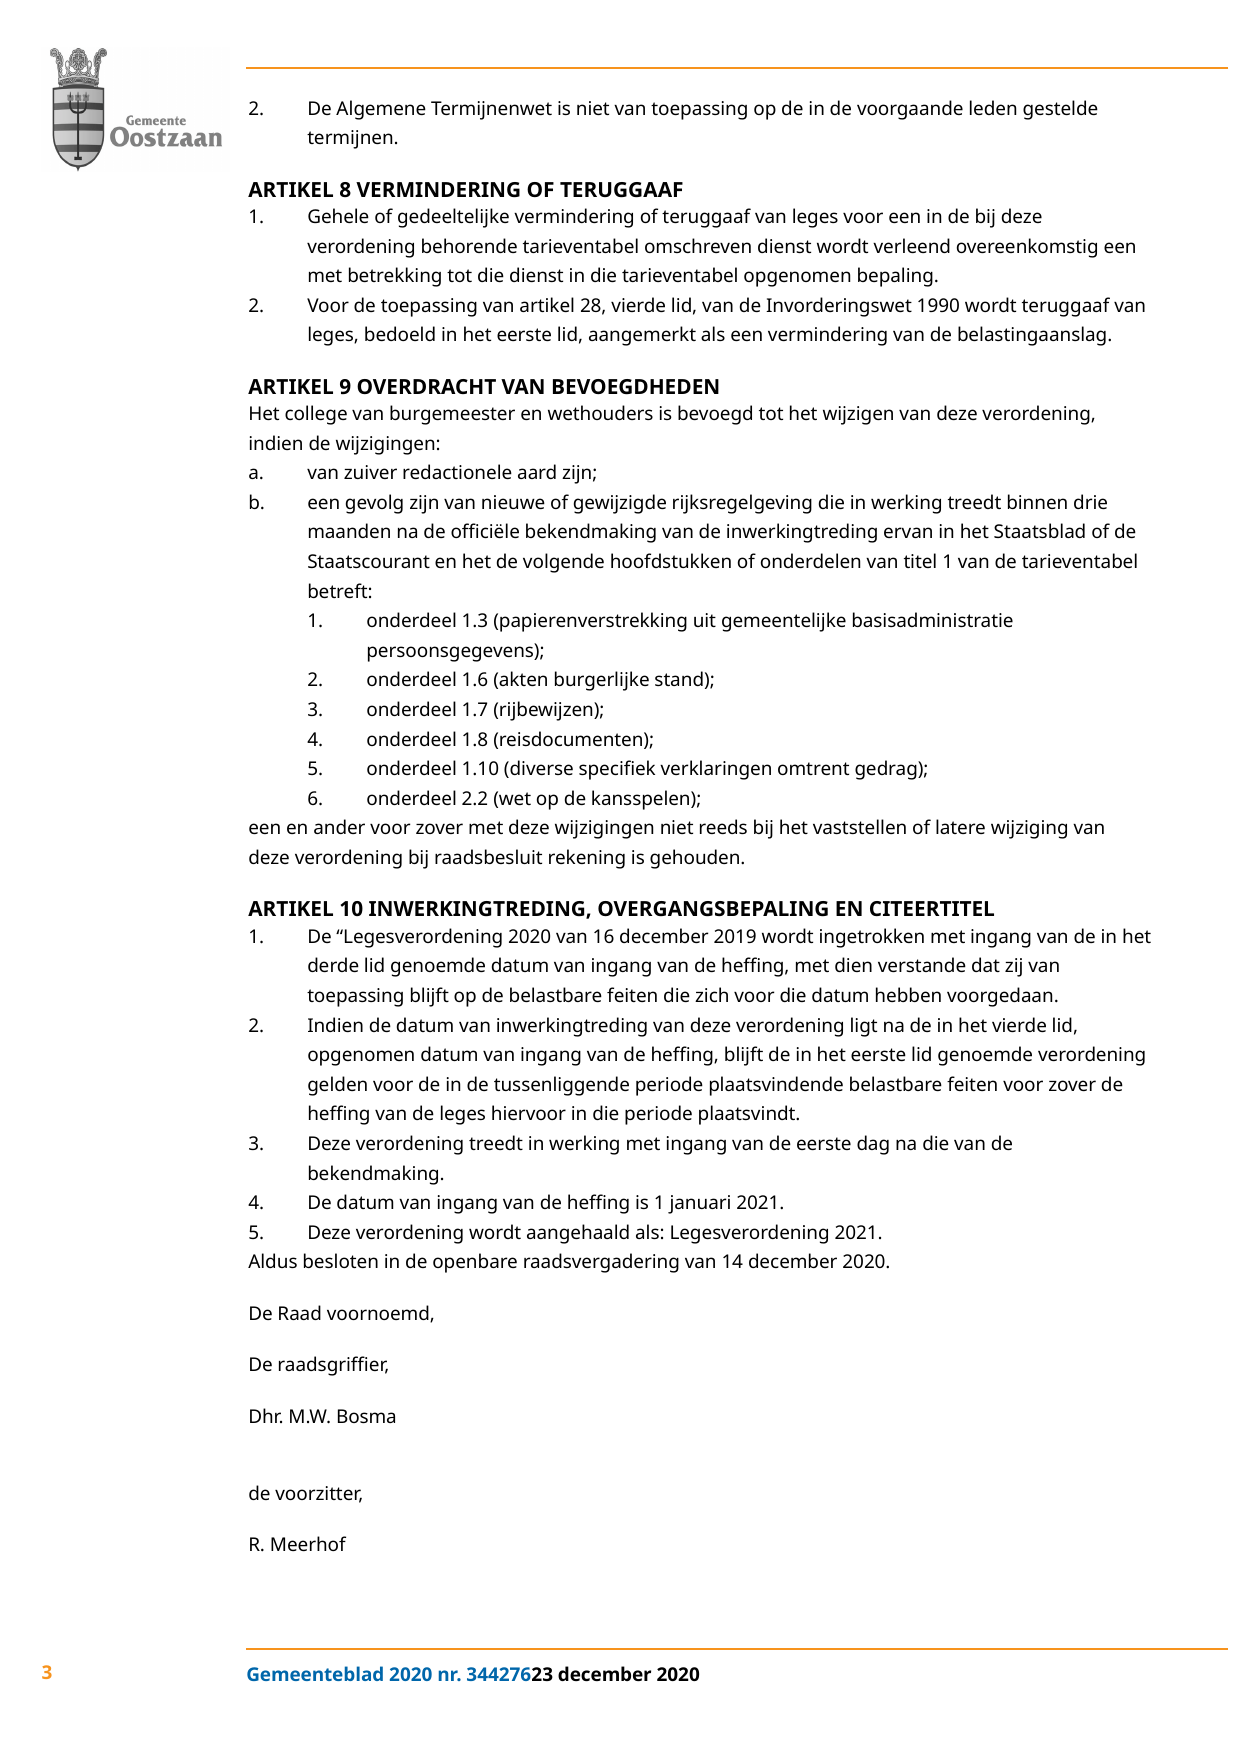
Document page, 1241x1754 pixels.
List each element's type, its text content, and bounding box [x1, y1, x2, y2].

picture [41, 47, 231, 172]
list onderdeel 1.8 (reisdocumenten); [307, 726, 1152, 752]
list Deze verordening treedt in werking met ingang van de eerste dag na die van de bekendmaking. [248, 1130, 1152, 1185]
list onderdeel 1.10 (diverse specifiek verklaringen omtrent gedrag); [307, 755, 1152, 781]
list onderdeel 1.7 (rijbewijzen); [307, 696, 1152, 722]
list Indien de datum van inwerkingtreding van deze verordening ligt na de in het vierde lid, opgenomen datum van ingang van de heffing, blijft de in het eerste lid genoemde verordening gelden voor de in de tussenliggende periode plaatsvindende belastbare feiten voor zover de heffing van de leges hiervoor in die periode plaatsvindt. [248, 1012, 1152, 1126]
list De ‘‘Legesverordening 2020 van 16 december 2019 wordt ingetrokken met ingang van de in het derde lid genoemde datum van ingang van de heffing, met dien verstande dat zij van toepassing blijft op de belastbare feiten die zich voor die datum hebben voorgedaan. [248, 923, 1152, 1008]
text De raadsgriffier, [248, 1351, 1152, 1377]
text De Raad voornoemd, [248, 1300, 1152, 1326]
text Het college van burgemeester en wethouders is bevoegd tot het wijzigen van deze verordening, indien de wijzigingen: [248, 400, 1152, 456]
text een en ander voor zover met deze wijzigingen niet reeds bij het vaststellen of latere wijziging van deze verordening bij raadsbesluit rekening is gehouden. [248, 814, 1152, 870]
list De Algemene Termijnenwet is niet van toepassing op de in de voorgaande leden gestelde termijnen. [248, 95, 1152, 150]
text Aldus besloten in de openbare raadsvergadering van 14 december 2020. [248, 1248, 1152, 1274]
text ARTIKEL 8 VERMINDERING OF TERUGGAAF [248, 175, 1152, 203]
list De datum van ingang van de heffing is 1 januari 2021. [248, 1189, 1152, 1215]
text Dhr. M.W. Bosma [248, 1403, 1152, 1428]
text R. Meerhof [248, 1531, 1152, 1557]
list van zuiver redactionele aard zijn; [248, 459, 1152, 485]
text ARTIKEL 10 INWERKINGTREDING, OVERGANGSBEPALING EN CITEERTITEL [248, 894, 1152, 923]
text de voorzitter, [248, 1480, 1152, 1506]
list onderdeel 2.2 (wet op de kansspelen); [307, 785, 1152, 811]
list Deze verordening wordt aangehaald als: Legesverordening 2021. [248, 1219, 1152, 1244]
list Voor de toepassing van artikel 28, vierde lid, van de Invorderingswet 1990 wordt teruggaaf van leges, bedoeld in het eerste lid, aangemerkt als een vermindering van de belastingaanslag. [248, 292, 1152, 347]
list Gehele of gedeeltelijke vermindering of teruggaaf van leges voor een in de bij deze verordening behorende tarieventabel omschreven dienst wordt verleend overeenkomstig een met betrekking tot die dienst in die tarieventabel opgenomen bepaling. [248, 203, 1152, 288]
list een gevolg zijn van nieuwe of gewijzigde rijksregelgeving die in werking treedt binnen drie maanden na de officiële bekendmaking van de inwerkingtreding ervan in het Staatsblad of de Staatscourant en het de volgende hoofdstukken of onderdelen van titel 1 van de tarieventabel betreft: [248, 489, 1152, 604]
list onderdeel 1.6 (akten burgerlijke stand); [307, 667, 1152, 692]
list onderdeel 1.3 (papierenverstrekking uit gemeentelijke basisadministratie persoonsgegevens); [307, 607, 1152, 663]
text ARTIKEL 9 OVERDRACHT VAN BEVOEGDHEDEN [248, 372, 1152, 400]
